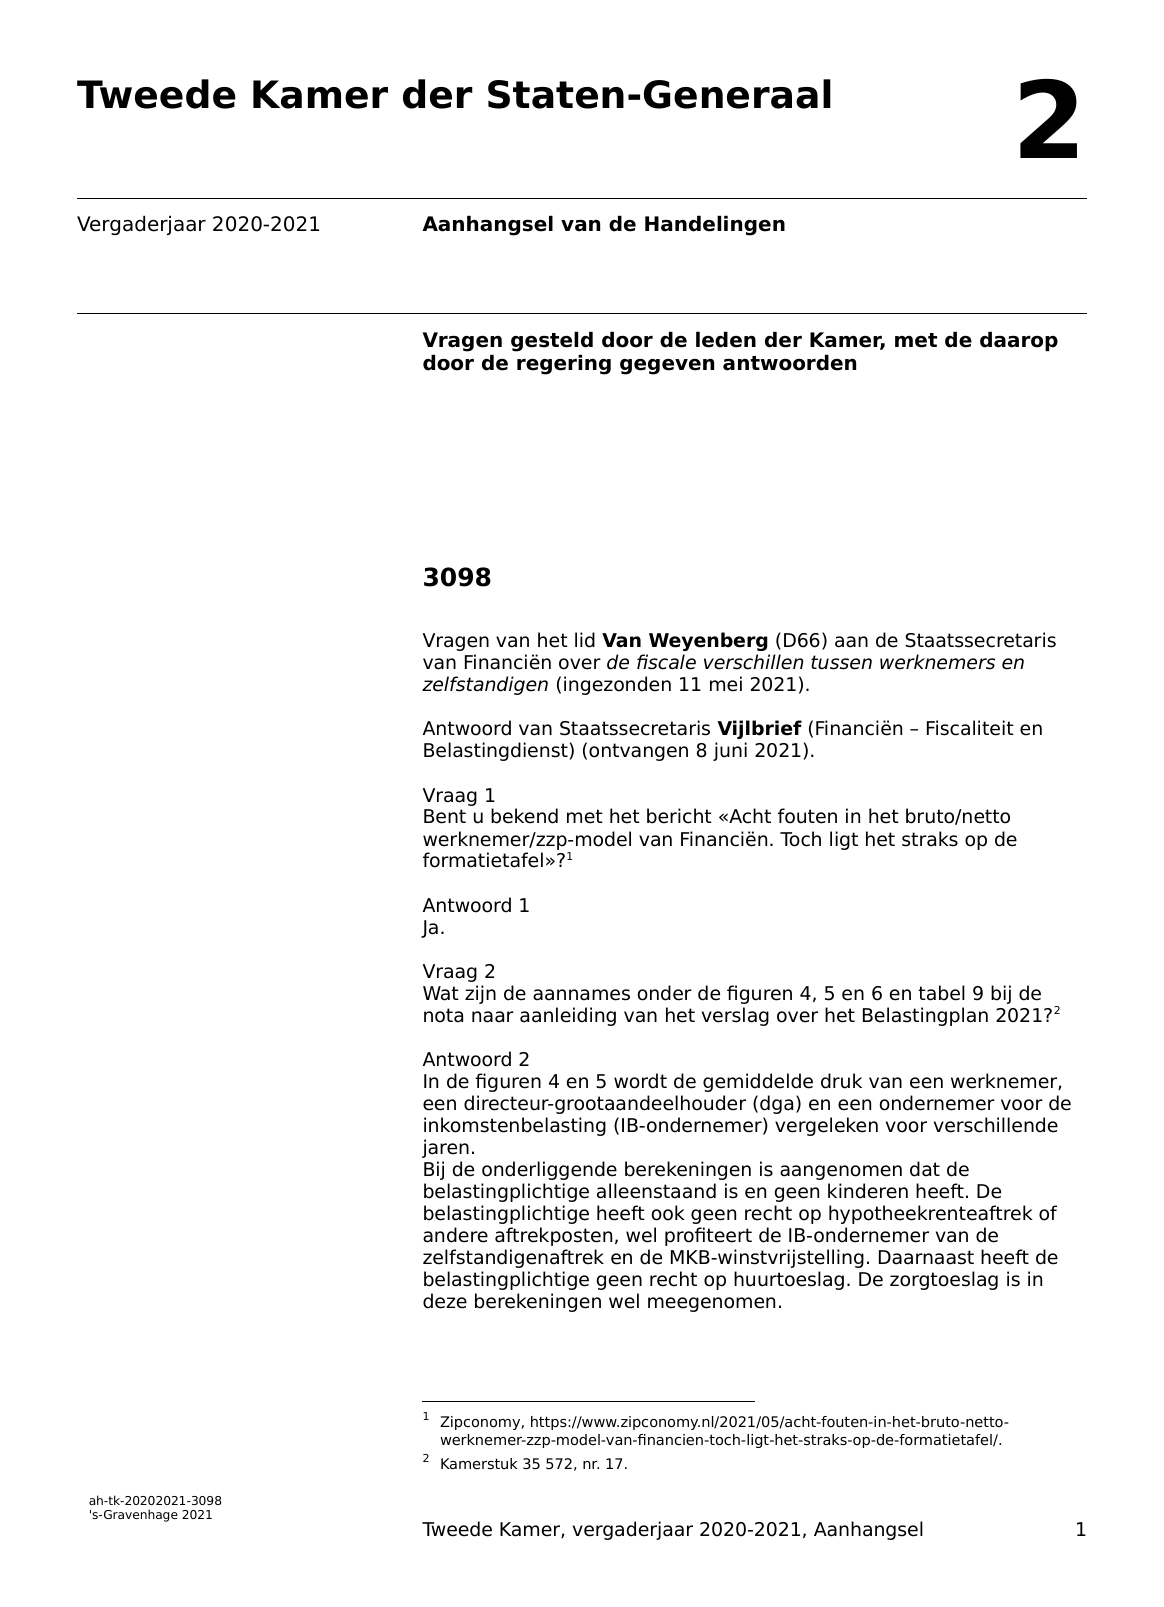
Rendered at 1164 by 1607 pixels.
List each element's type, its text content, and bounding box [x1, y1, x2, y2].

table_cell Vergaderjaar 2020-2021 [77, 199, 422, 313]
text Ja. [422, 917, 1087, 938]
text Antwoord 2 [422, 1049, 1087, 1071]
text Antwoord 1 [422, 894, 1087, 917]
text Vragen van het lid Van Weyenberg (D66) aan de Staatssecretaris van Financiën over de fiscale verschillen tussen werknemers en zelfstandigen (ingezonden 11 mei 2021). [422, 630, 1087, 696]
table_cell Vragen gesteld door de leden der Kamer, met de daarop door de regering gegeven antwoorden [422, 314, 1087, 375]
text Vraag 2 [422, 961, 1087, 983]
table_header 2 [886, 59, 1087, 198]
text Bent u bekend met het bericht «Acht fouten in het bruto/netto werknemer/zzp-model van Financiën. Toch ligt het straks op de formatietafel»? [422, 806, 1087, 872]
text Zipconomy, https://www.zipconomy.nl/2021/05/acht-fouten-in-het-bruto-netto-werknemer-zzp-model-van-financien-toch-ligt-het-straks-op-de-formatietafel/. [422, 1410, 1087, 1449]
text Vraag 1 [422, 784, 1087, 806]
table_cell [77, 314, 422, 375]
text 3098 [422, 563, 1087, 592]
text 's-Gravenhage 2021 [88, 1508, 323, 1522]
text ah-tk-20202021-3098 [88, 1494, 323, 1508]
table_cell Aanhangsel van de Handelingen [422, 199, 1087, 313]
text Kamerstuk 35 572, nr. 17. [422, 1452, 1087, 1474]
text In de figuren 4 en 5 wordt de gemiddelde druk van een werknemer, een directeur-grootaandeelhouder (dga) en een ondernemer voor de inkomstenbelasting (IB-ondernemer) vergeleken voor verschillende jaren. [422, 1071, 1087, 1159]
text Antwoord van Staatssecretaris Vijlbrief (Financiën – Fiscaliteit en Belastingdienst) (ontvangen 8 juni 2021). [422, 718, 1087, 762]
text Wat zijn de aannames onder de figuren 4, 5 en 6 en tabel 9 bij de nota naar aanleiding van het verslag over het Belastingplan 2021? [422, 983, 1087, 1027]
table_header Tweede Kamer der Staten-Generaal [77, 59, 886, 198]
text Bij de onderliggende berekeningen is aangenomen dat de belastingplichtige alleenstaand is en geen kinderen heeft. De belastingplichtige heeft ook geen recht op hypotheekrenteaftrek of andere aftrekposten, wel profiteert de IB-ondernemer van de zelfstandigenaftrek en de MKB-winstvrijstelling. Daarnaast heeft de belastingplichtige geen recht op huurtoeslag. De zorgtoeslag is in deze berekeningen wel meegenomen. [422, 1159, 1087, 1313]
